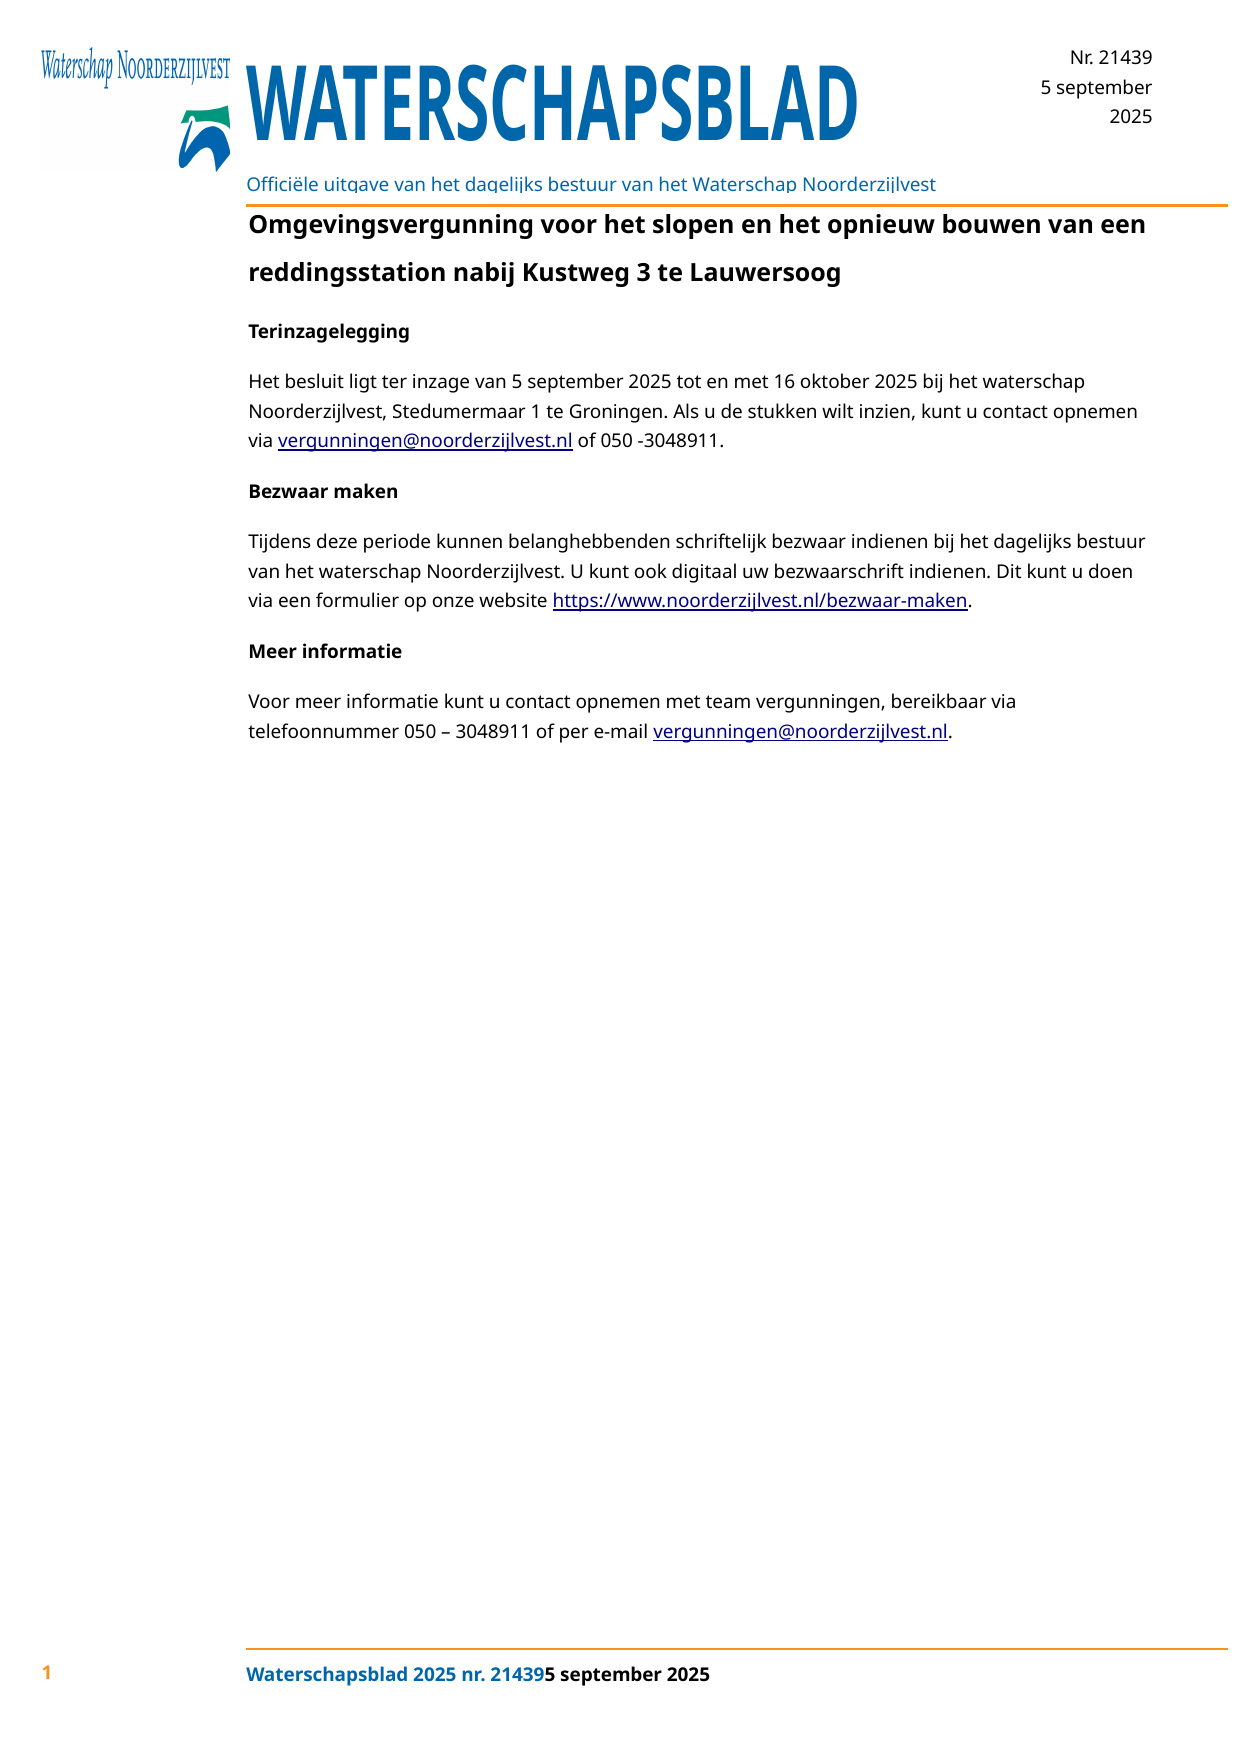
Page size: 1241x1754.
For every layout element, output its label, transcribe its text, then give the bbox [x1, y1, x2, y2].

text Omgevingsvergunning voor het slopen en het opnieuw bouwen van een reddingsstation nabij Kustweg 3 te Lauwersoog [248, 207, 1152, 288]
text Meer informatie [248, 638, 1152, 664]
text Terinzagelegging [248, 318, 1152, 344]
text Tijdens deze periode kunnen belanghebbenden schriftelijk bezwaar indienen bij het dagelijks bestuur van het waterschap Noorderzijlvest. U kunt ook digitaal uw bezwaarschrift indienen. Dit kunt u doen via een formulier op onze website https://www.noorderzijlvest.nl/bezwaar-maken. [248, 528, 1152, 613]
picture [41, 47, 231, 172]
text Bezwaar maken [248, 478, 1152, 504]
text Het besluit ligt ter inzage van 5 september 2025 tot en met 16 oktober 2025 bij het waterschap Noorderzijlvest, Stedumermaar 1 te Groningen. Als u de stukken wilt inzien, kunt u contact opnemen via vergunningen@noorderzijlvest.nl of 050 -3048911. [248, 368, 1152, 453]
text Voor meer informatie kunt u contact opnemen met team vergunningen, bereikbaar via telefoonnummer 050 – 3048911 of per e-mail vergunningen@noorderzijlvest.nl. [248, 688, 1152, 744]
